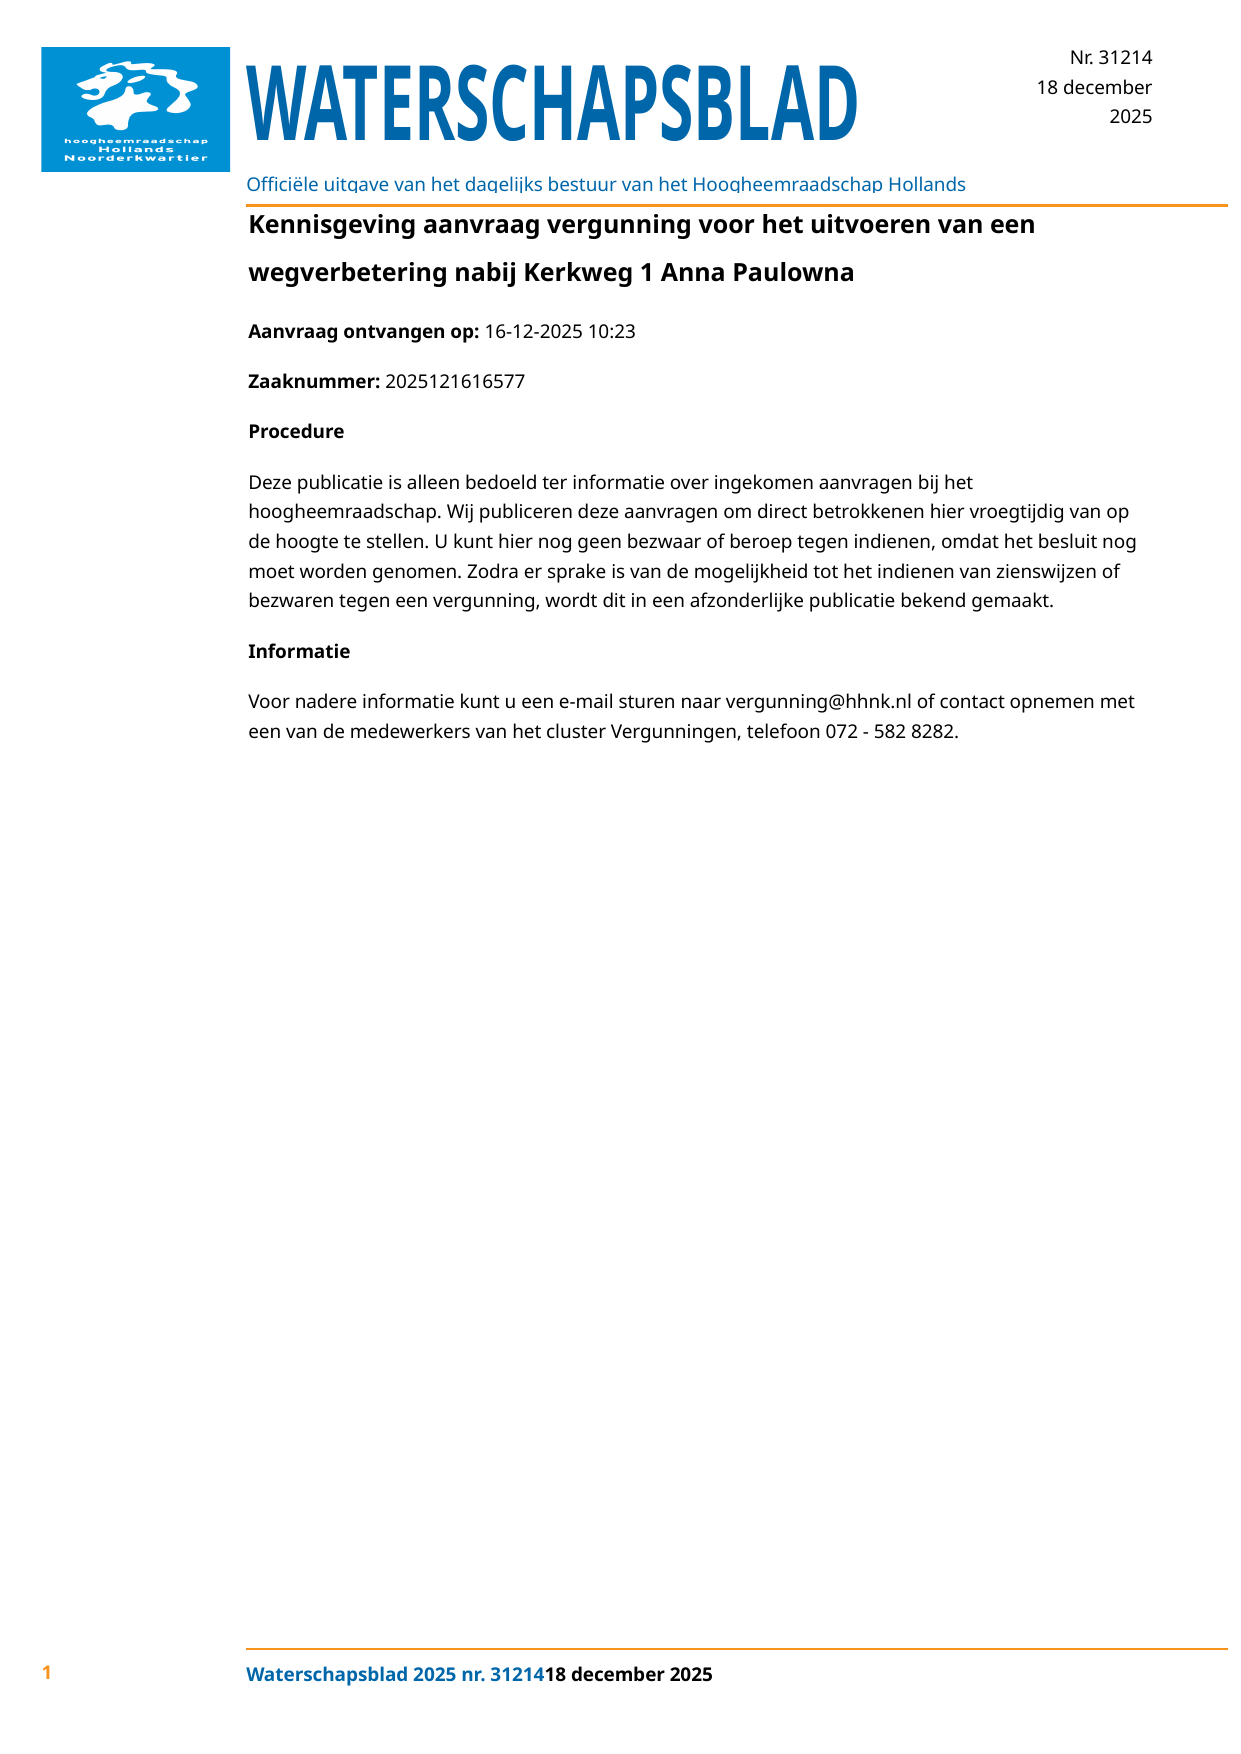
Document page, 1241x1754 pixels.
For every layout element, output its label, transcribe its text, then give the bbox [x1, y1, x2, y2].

text Aanvraag ontvangen op: 16-12-2025 10:23 [248, 318, 1152, 344]
text Zaaknummer: 2025121616577 [248, 368, 1152, 394]
text Informatie [248, 638, 1152, 664]
picture [129, 76, 144, 82]
text Voor nadere informatie kunt u een e-mail sturen naar vergunning@hhnk.nl of contact opnemen met een van de medewerkers van het cluster Vergunningen, telefoon 072 - 582 8282. [248, 688, 1152, 744]
text Procedure [248, 419, 1152, 444]
picture [88, 87, 157, 130]
text Deze publicatie is alleen bedoeld ter informatie over ingekomen aanvragen bij het hoogheemraadschap. Wij publiceren deze aanvragen om direct betrokkenen hier vroegtijdig van op de hoogte te stellen. U kunt hier nog geen bezwaar of beroep tegen indienen, omdat het besluit nog moet worden genomen. Zodra er sprake is van de mogelijkheid tot het indienen van zienswijzen of bezwaren tegen een vergunning, wordt dit in een afzonderlijke publicatie bekend gemaakt. [248, 469, 1152, 613]
picture [118, 62, 197, 112]
text Kennisgeving aanvraag vergunning voor het uitvoeren van een wegverbetering nabij Kerkweg 1 Anna Paulowna [248, 207, 1152, 288]
picture [78, 64, 122, 99]
